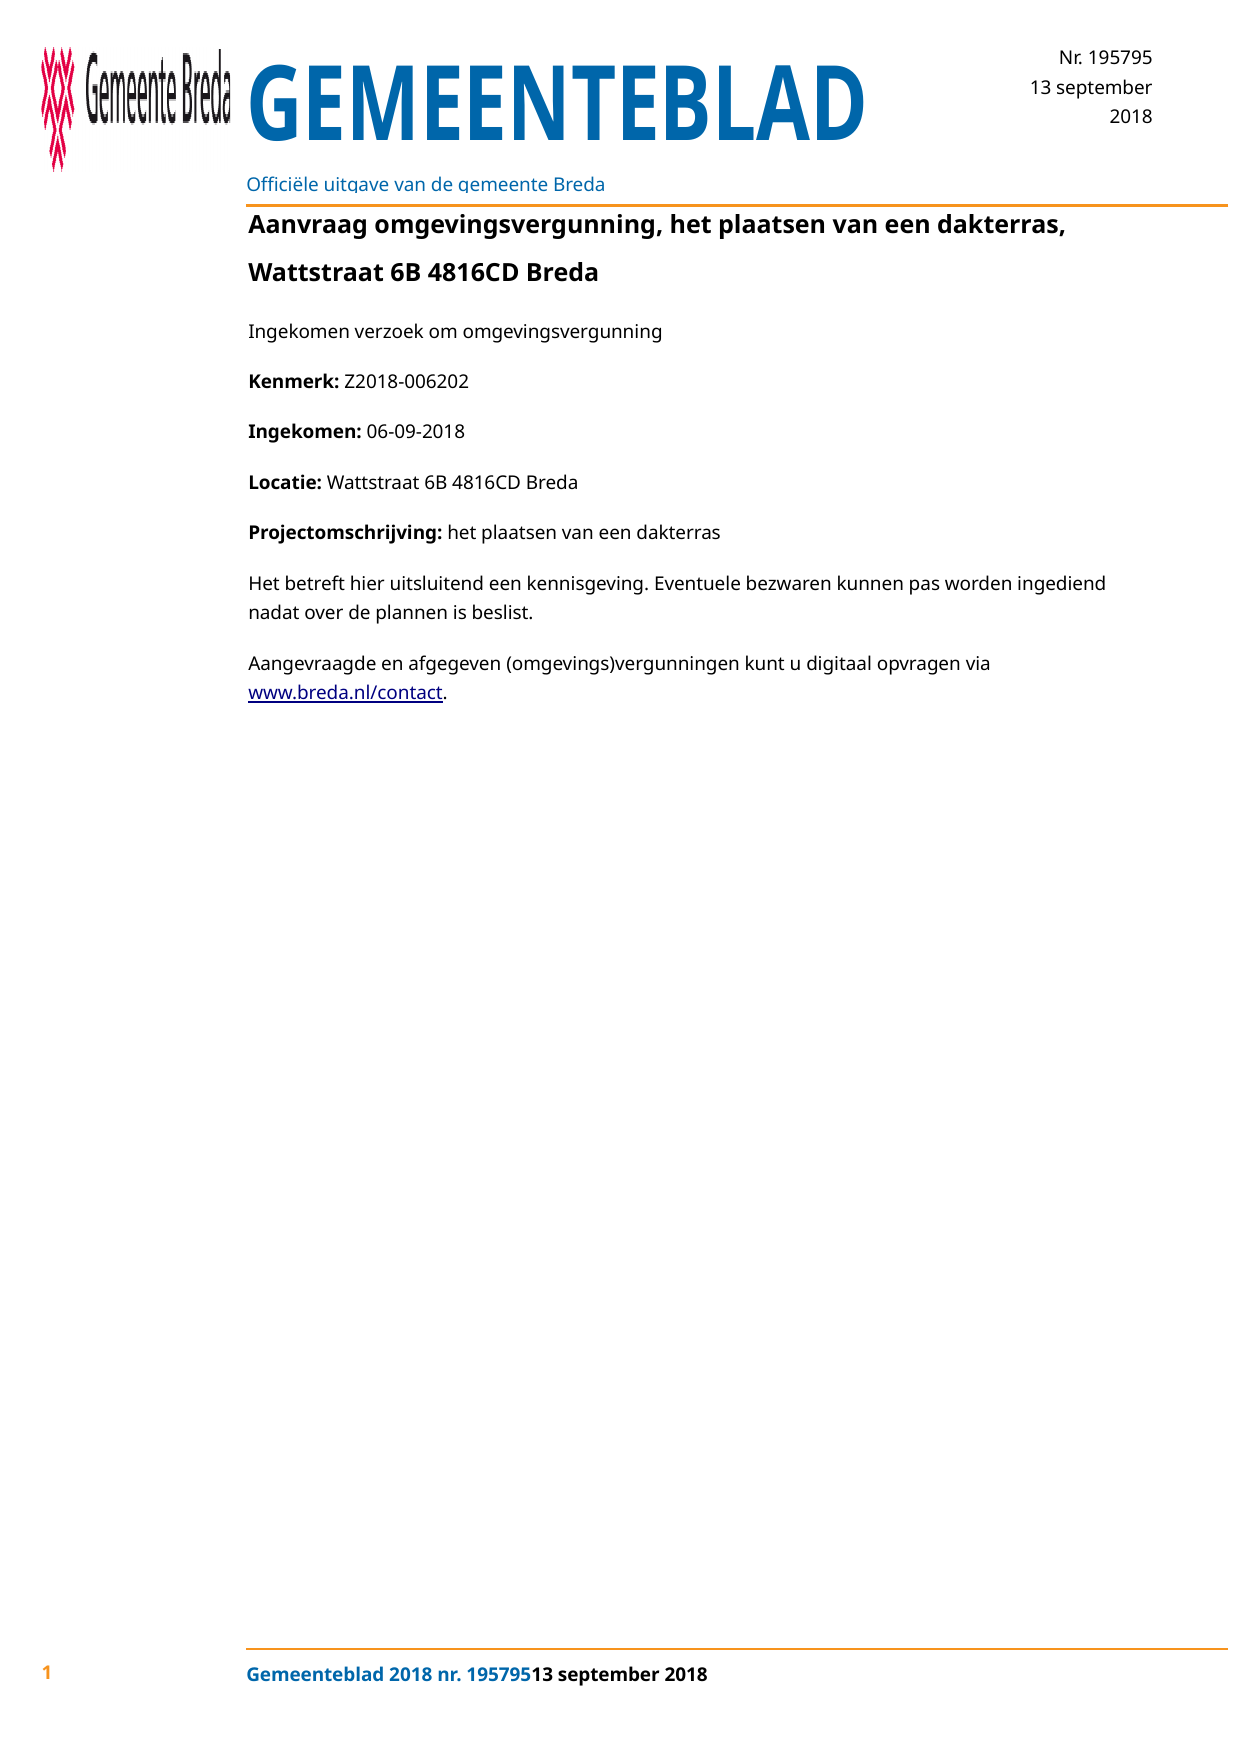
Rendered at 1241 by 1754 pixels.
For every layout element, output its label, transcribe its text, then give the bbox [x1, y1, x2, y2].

text Aanvraag omgevingsvergunning, het plaatsen van een dakterras, Wattstraat 6B 4816CD Breda [248, 207, 1152, 288]
text Ingekomen verzoek om omgevingsvergunning [248, 318, 1152, 344]
text Het betreft hier uitsluitend een kennisgeving. Eventuele bezwaren kunnen pas worden ingediend nadat over de plannen is beslist. [248, 570, 1152, 625]
text Aangevraagde en afgegeven (omgevings)vergunningen kunt u digitaal opvragen via www.breda.nl/contact. [248, 650, 1152, 705]
text Kenmerk: Z2018-006202 [248, 368, 1152, 394]
text Ingekomen: 06-09-2018 [248, 419, 1152, 444]
picture [41, 47, 231, 172]
text Projectomschrijving: het plaatsen van een dakterras [248, 519, 1152, 545]
text Locatie: Wattstraat 6B 4816CD Breda [248, 469, 1152, 495]
